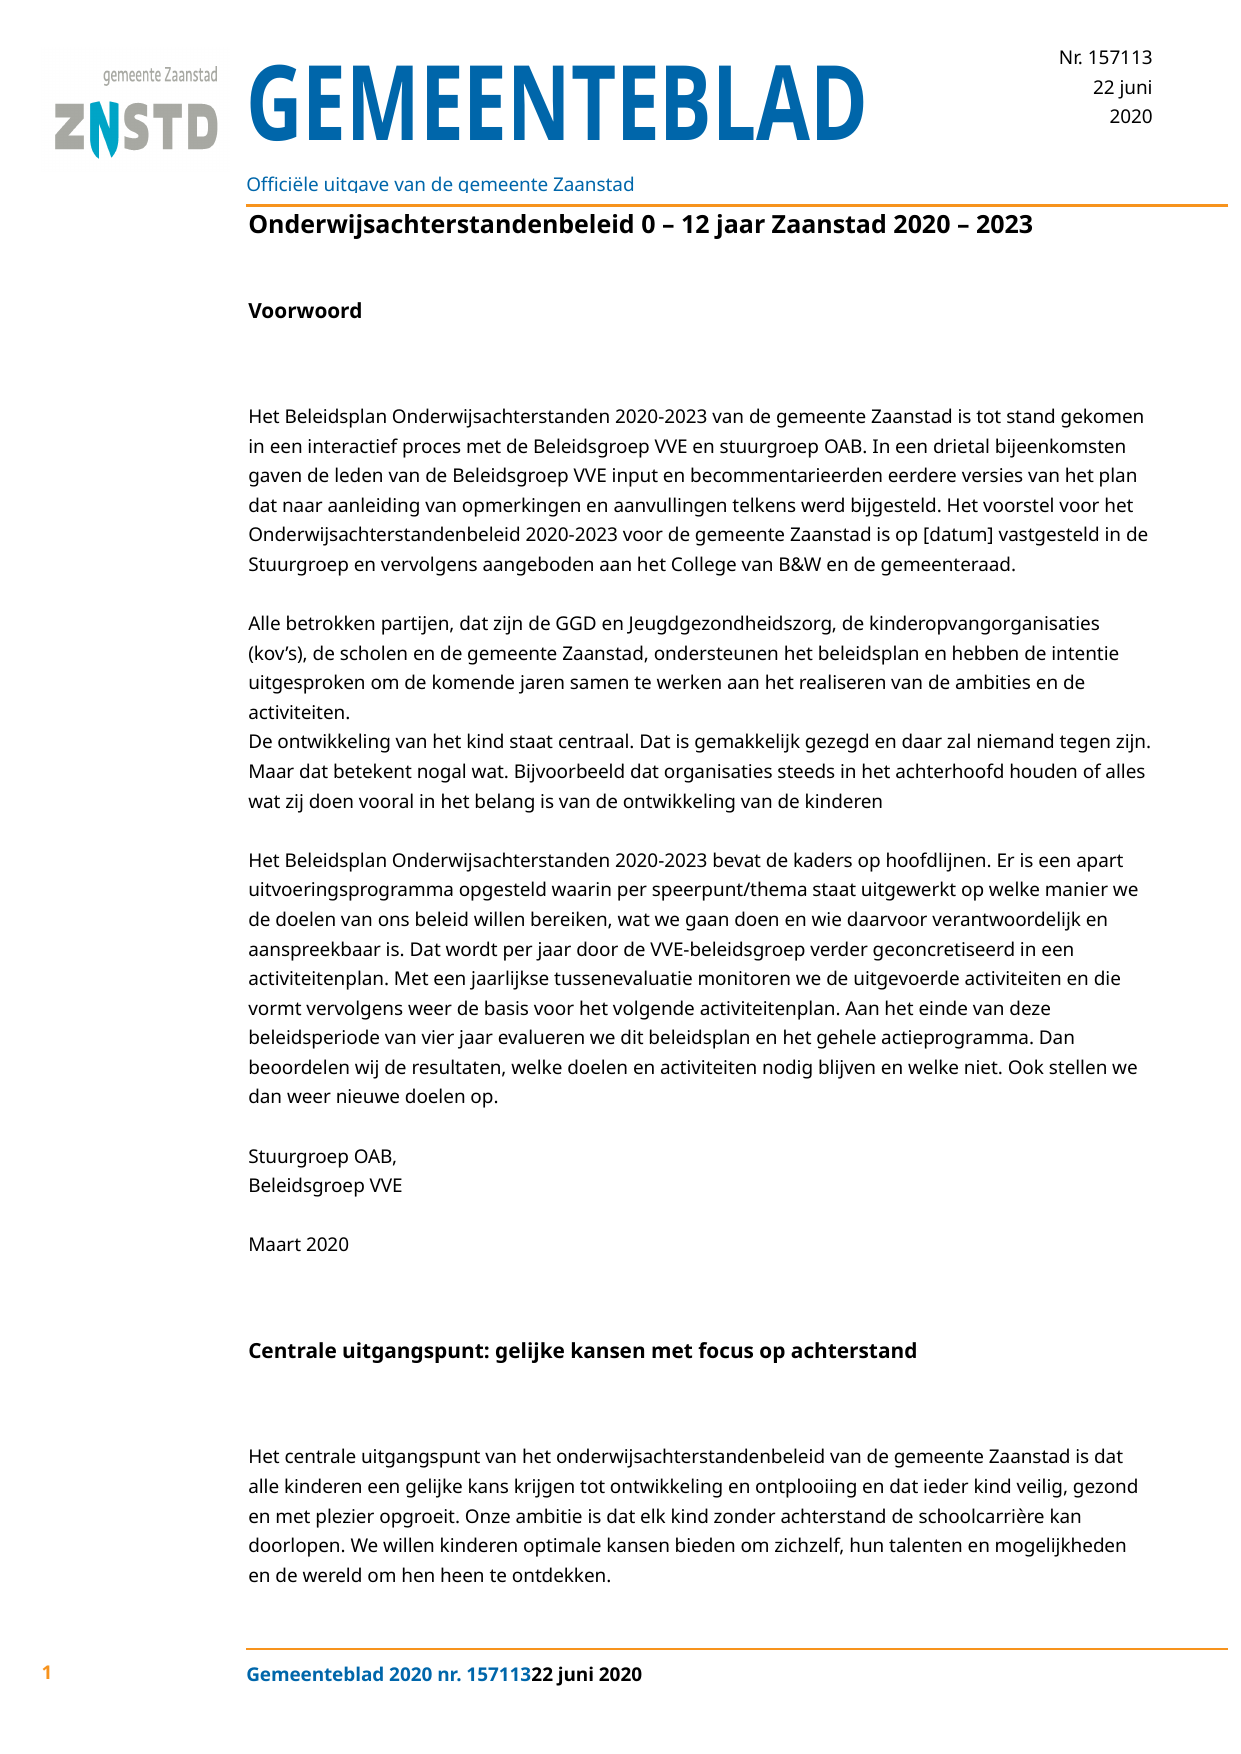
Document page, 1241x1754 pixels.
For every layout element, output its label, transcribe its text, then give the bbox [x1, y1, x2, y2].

text Centrale uitgangspunt: gelijke kansen met focus op achterstand [248, 1336, 1152, 1365]
text Voorwoord [248, 296, 1152, 324]
picture [41, 47, 231, 172]
text Onderwijsachterstandenbeleid 0 – 12 jaar Zaanstad 2020 – 2023 [248, 207, 1152, 241]
text Alle betrokken partijen, dat zijn de GGD en Jeugdgezondheidszorg, de kinderopvangorganisaties (kov’s), de scholen en de gemeente Zaanstad, ondersteunen het beleidsplan en hebben de intentie uitgesproken om de komende jaren samen te werken aan het realiseren van de ambities en de activiteiten. [248, 610, 1152, 725]
text Maart 2020 [248, 1232, 1152, 1257]
text Het Beleidsplan Onderwijsachterstanden 2020-2023 van de gemeente Zaanstad is tot stand gekomen in een interactief proces met de Beleidsgroep VVE en stuurgroep OAB. In een drietal bijeenkomsten gaven de leden van de Beleidsgroep VVE input en becommentarieerden eerdere versies van het plan dat naar aanleiding van opmerkingen en aanvullingen telkens werd bijgesteld. Het voorstel voor het Onderwijsachterstandenbeleid 2020-2023 voor de gemeente Zaanstad is op [datum] vastgesteld in de Stuurgroep en vervolgens aangeboden aan het College van B&W en de gemeenteraad. [248, 403, 1152, 577]
text Stuurgroep OAB, [248, 1143, 1152, 1169]
text Beleidsgroep VVE [248, 1172, 1152, 1198]
text Het centrale uitgangspunt van het onderwijsachterstandenbeleid van de gemeente Zaanstad is dat alle kinderen een gelijke kans krijgen tot ontwikkeling en ontplooiing en dat ieder kind veilig, gezond en met plezier opgroeit. Onze ambitie is dat elk kind zonder achterstand de schoolcarrière kan doorlopen. We willen kinderen optimale kansen bieden om zichzelf, hun talenten en mogelijkheden en de wereld om hen heen te ontdekken. [248, 1444, 1152, 1588]
text De ontwikkeling van het kind staat centraal. Dat is gemakkelijk gezegd en daar zal niemand tegen zijn. Maar dat betekent nogal wat. Bijvoorbeeld dat organisaties steeds in het achterhoofd houden of alles wat zij doen vooral in het belang is van de ontwikkeling van de kinderen [248, 729, 1152, 814]
text Het Beleidsplan Onderwijsachterstanden 2020-2023 bevat de kaders op hoofdlijnen. Er is een apart uitvoeringsprogramma opgesteld waarin per speerpunt/thema staat uitgewerkt op welke manier we de doelen van ons beleid willen bereiken, wat we gaan doen en wie daarvoor verantwoordelijk en aanspreekbaar is. Dat wordt per jaar door de VVE-beleidsgroep verder geconcretiseerd in een activiteitenplan. Met een jaarlijkse tussenevaluatie monitoren we de uitgevoerde activiteiten en die vormt vervolgens weer de basis voor het volgende activiteitenplan. Aan het einde van deze beleidsperiode van vier jaar evalueren we dit beleidsplan en het gehele actieprogramma. Dan beoordelen wij de resultaten, welke doelen en activiteiten nodig blijven en welke niet. Ook stellen we dan weer nieuwe doelen op. [248, 847, 1152, 1109]
